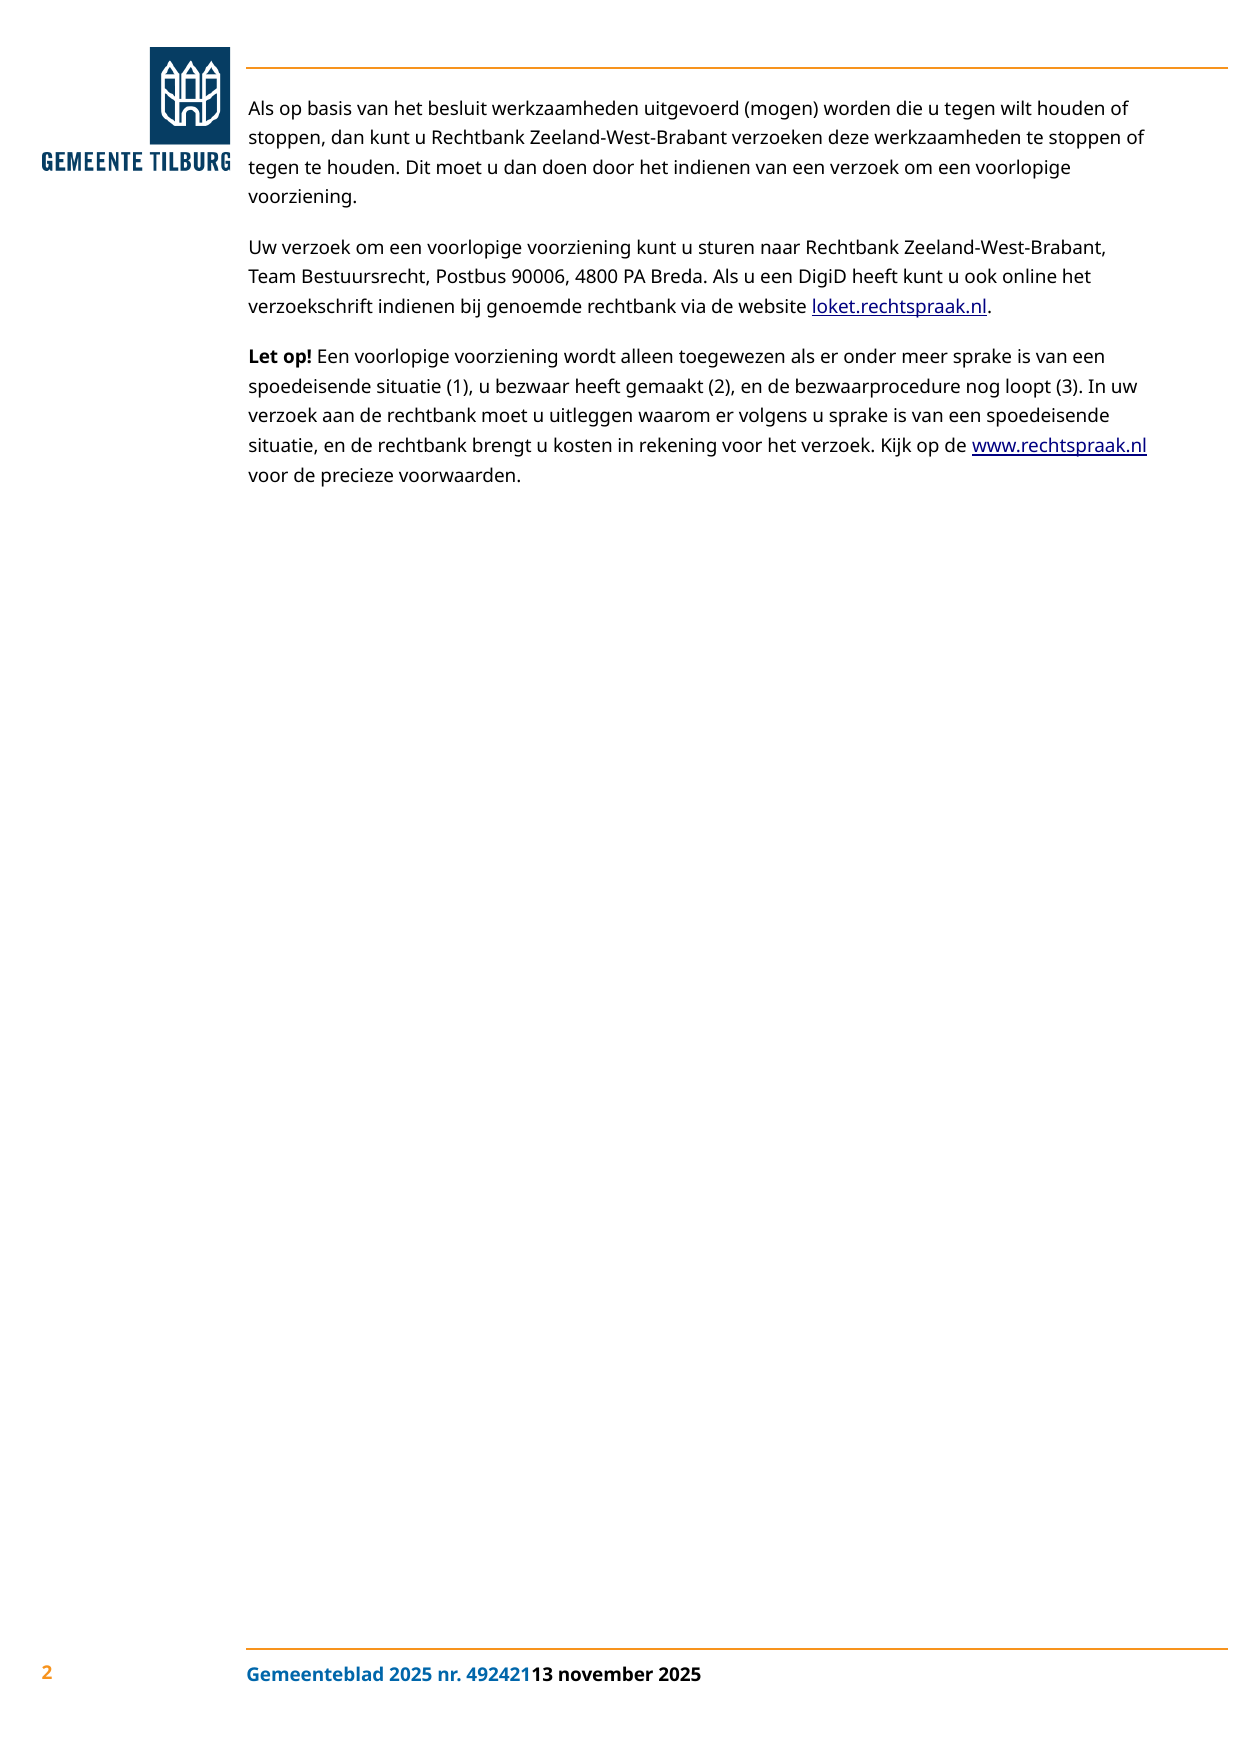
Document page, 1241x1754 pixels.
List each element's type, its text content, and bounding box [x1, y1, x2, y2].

text Let op! Een voorlopige voorziening wordt alleen toegewezen als er onder meer sprake is van een spoedeisende situatie (1), u bezwaar heeft gemaakt (2), en de bezwaarprocedure nog loopt (3). In uw verzoek aan de rechtbank moet u uitleggen waarom er volgens u sprake is van een spoedeisende situatie, en de rechtbank brengt u kosten in rekening voor het verzoek. Kijk op de www.rechtspraak.nl voor de precieze voorwaarden. [248, 343, 1152, 488]
picture [41, 47, 231, 172]
text Uw verzoek om een voorlopige voorziening kunt u sturen naar Rechtbank Zeeland-West-Brabant, Team Bestuursrecht, Postbus 90006, 4800 PA Breda. Als u een DigiD heeft kunt u ook online het verzoekschrift indienen bij genoemde rechtbank via de website loket.rechtspraak.nl. [248, 234, 1152, 319]
text Als op basis van het besluit werkzaamheden uitgevoerd (mogen) worden die u tegen wilt houden of stoppen, dan kunt u Rechtbank Zeeland-West-Brabant verzoeken deze werkzaamheden te stoppen of tegen te houden. Dit moet u dan doen door het indienen van een verzoek om een voorlopige voorziening. [248, 95, 1152, 209]
